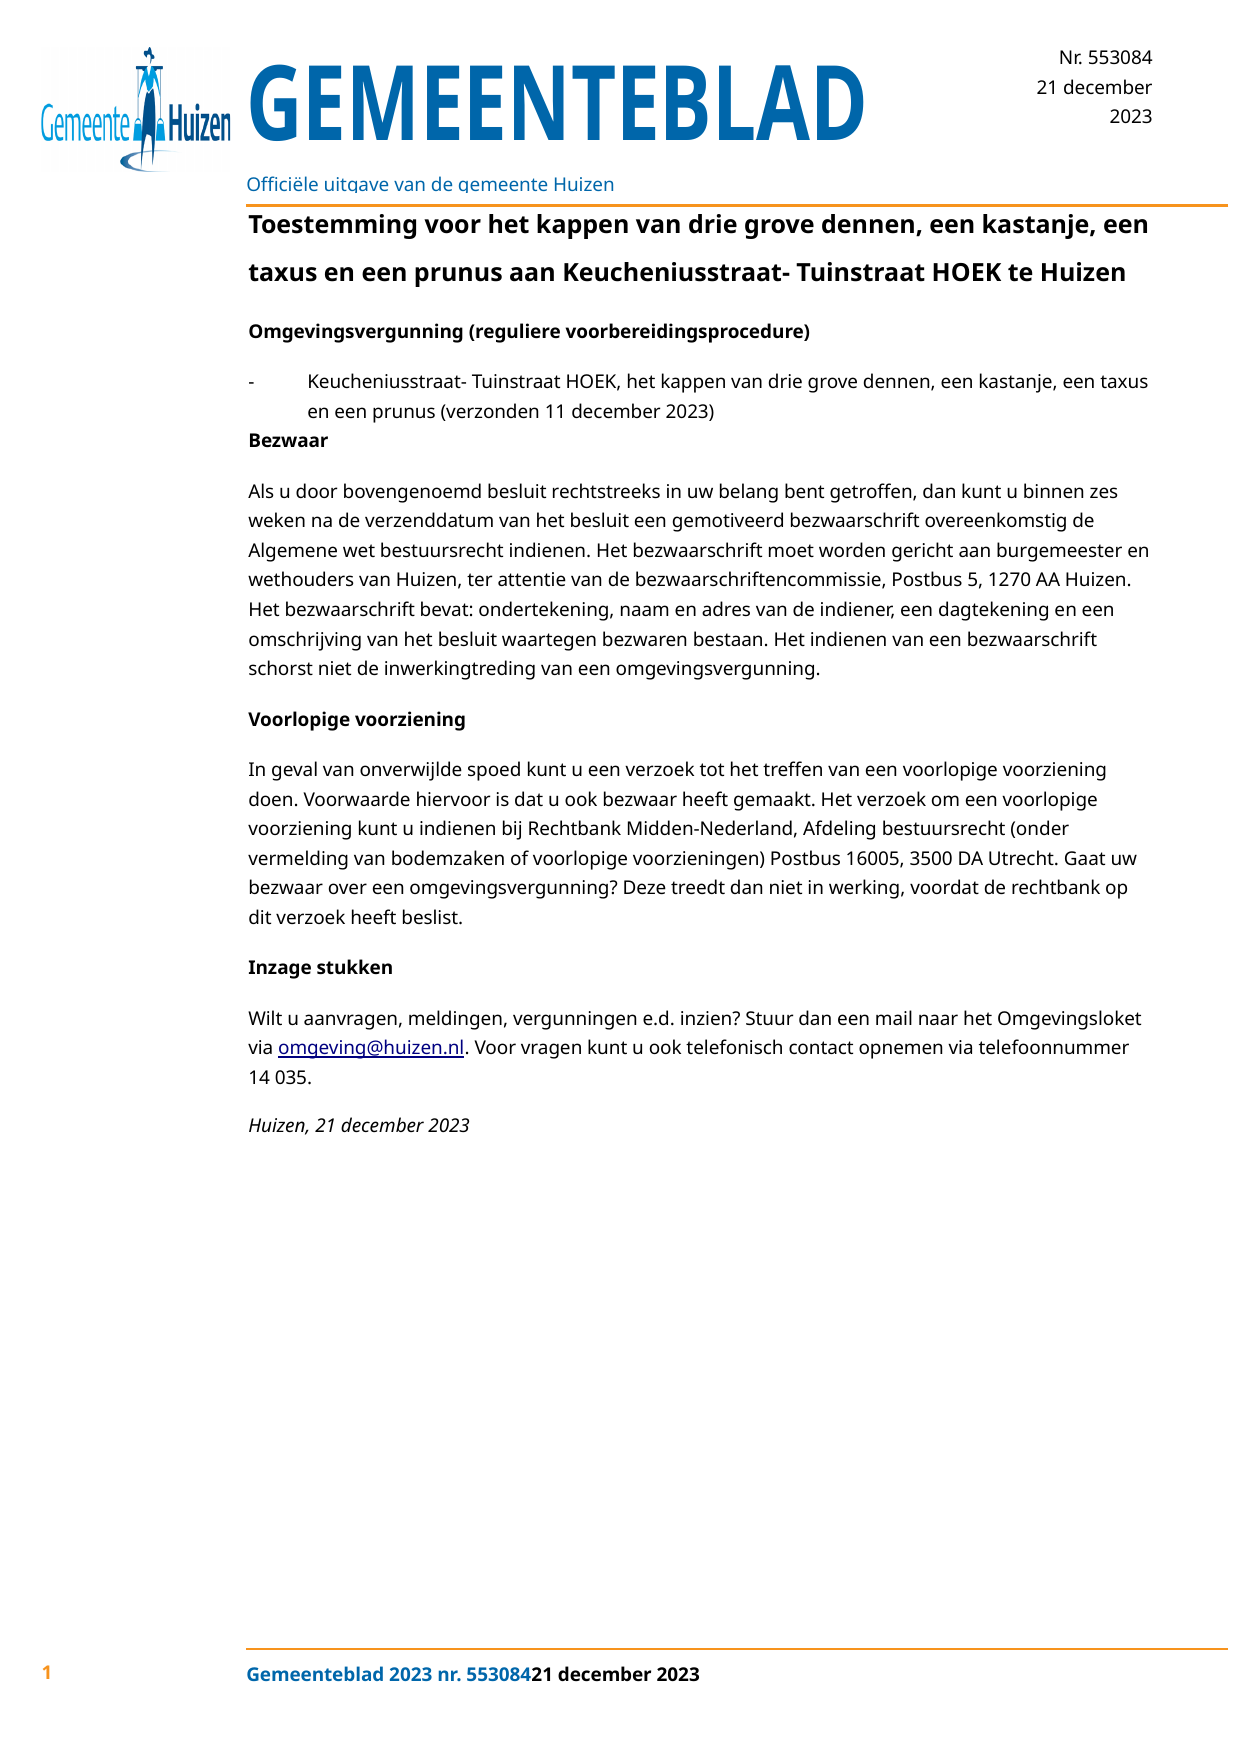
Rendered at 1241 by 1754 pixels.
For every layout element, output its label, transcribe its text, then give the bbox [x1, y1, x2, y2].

text Voorlopige voorziening [248, 706, 1152, 732]
text Als u door bovengenoemd besluit rechtstreeks in uw belang bent getroffen, dan kunt u binnen zes weken na de verzenddatum van het besluit een gemotiveerd bezwaarschrift overeenkomstig de Algemene wet bestuursrecht indienen. Het bezwaarschrift moet worden gericht aan burgemeester en wethouders van Huizen, ter attentie van de bezwaarschriftencommissie, Postbus 5, 1270 AA Huizen. Het bezwaarschrift bevat: ondertekening, naam en adres van de indiener, een dagtekening en een omschrijving van het besluit waartegen bezwaren bestaan. Het indienen van een bezwaarschrift schorst niet de inwerkingtreding van een omgevingsvergunning. [248, 478, 1152, 681]
list Keucheniusstraat- Tuinstraat HOEK, het kappen van drie grove dennen, een kastanje, een taxus en een prunus (verzonden 11 december 2023) [248, 368, 1152, 424]
picture [41, 47, 231, 172]
text Inzage stukken [248, 954, 1152, 980]
text Omgevingsvergunning (reguliere voorbereidingsprocedure) [248, 318, 1152, 344]
text In geval van onverwijlde spoed kunt u een verzoek tot het treffen van een voorlopige voorziening doen. Voorwaarde hiervoor is dat u ook bezwaar heeft gemaakt. Het verzoek om een voorlopige voorziening kunt u indienen bij Rechtbank Midden-Nederland, Afdeling bestuursrecht (onder vermelding van bodemzaken of voorlopige voorzieningen) Postbus 16005, 3500 DA Utrecht. Gaat uw bezwaar over een omgevingsvergunning? Deze treedt dan niet in werking, voordat de rechtbank op dit verzoek heeft beslist. [248, 756, 1152, 930]
text Wilt u aanvragen, meldingen, vergunningen e.d. inzien? Stuur dan een mail naar het Omgevingsloket via omgeving@huizen.nl. Voor vragen kunt u ook telefonisch contact opnemen via telefoonnummer 14 035. [248, 1005, 1152, 1090]
text Bezwaar [248, 427, 1152, 453]
text Toestemming voor het kappen van drie grove dennen, een kastanje, een taxus en een prunus aan Keucheniusstraat- Tuinstraat HOEK te Huizen [248, 207, 1152, 288]
text Huizen, 21 december 2023 [248, 1112, 1152, 1138]
